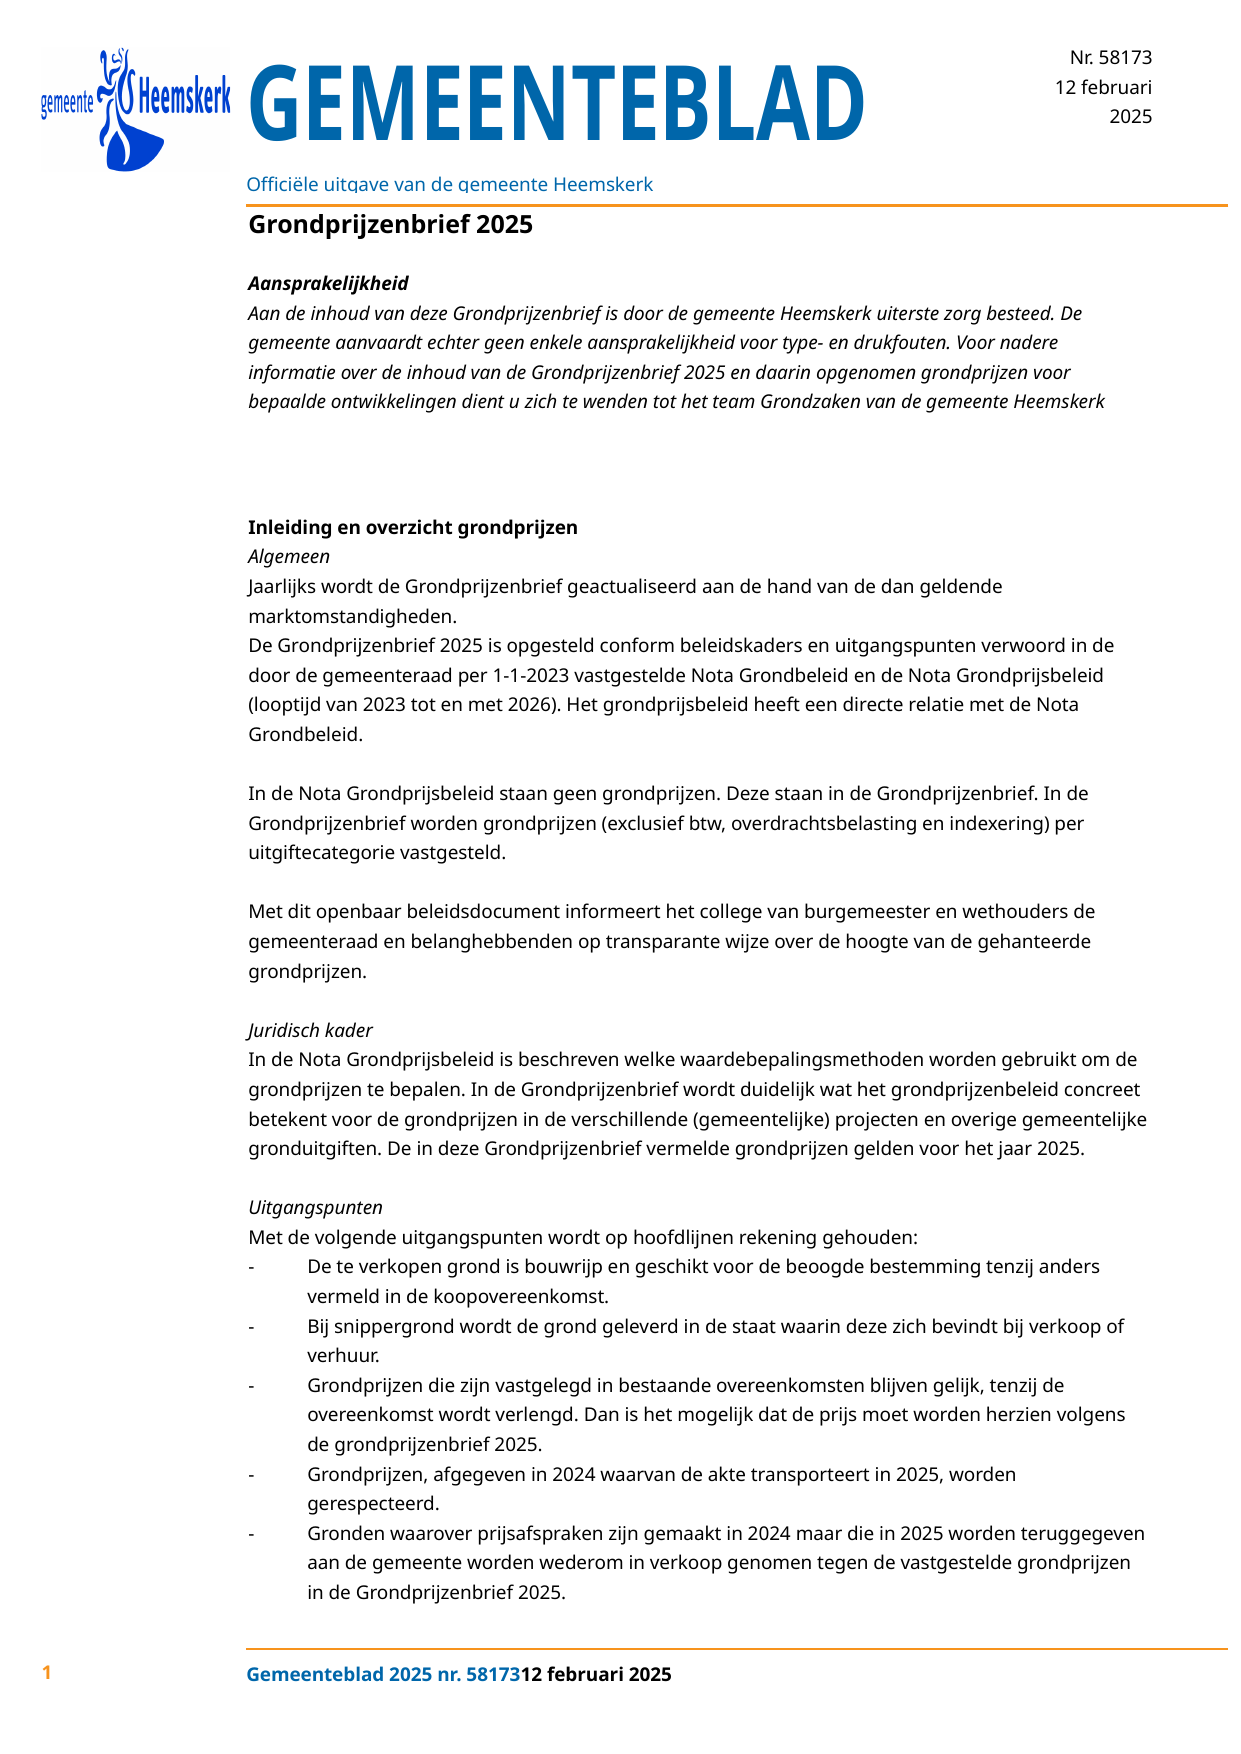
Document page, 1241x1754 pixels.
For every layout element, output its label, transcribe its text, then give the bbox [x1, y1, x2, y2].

list Bij snippergrond wordt de grond geleverd in de staat waarin deze zich bevindt bij verkoop of verhuur. [248, 1313, 1152, 1368]
text De Grondprijzenbrief 2025 is opgesteld conform beleidskaders en uitgangspunten verwoord in de door de gemeenteraad per 1-1-2023 vastgestelde Nota Grondbeleid en de Nota Grondprijsbeleid (looptijd van 2023 tot en met 2026). Het grondprijsbeleid heeft een directe relatie met de Nota Grondbeleid. [248, 632, 1152, 747]
text Algemeen [248, 544, 1152, 569]
text Aansprakelijkheid [248, 270, 1152, 296]
text Juridisch kader [248, 1017, 1152, 1043]
text Met de volgende uitgangspunten wordt op hoofdlijnen rekening gehouden: [248, 1224, 1152, 1250]
picture [41, 47, 231, 172]
text Aan de inhoud van deze Grondprijzenbrief is door de gemeente Heemskerk uiterste zorg besteed. De gemeente aanvaardt echter geen enkele aansprakelijkheid voor type- en drukfouten. Voor nadere informatie over de inhoud van de Grondprijzenbrief 2025 en daarin opgenomen grondprijzen voor bepaalde ontwikkelingen dient u zich te wenden tot het team Grondzaken van de gemeente Heemskerk [248, 300, 1152, 414]
text In de Nota Grondprijsbeleid staan geen grondprijzen. Deze staan in de Grondprijzenbrief. In de Grondprijzenbrief worden grondprijzen (exclusief btw, overdrachtsbelasting en indexering) per uitgiftecategorie vastgesteld. [248, 780, 1152, 865]
text Grondprijzenbrief 2025 [248, 207, 1152, 241]
text In de Nota Grondprijsbeleid is beschreven welke waardebepalingsmethoden worden gebruikt om de grondprijzen te bepalen. In de Grondprijzenbrief wordt duidelijk wat het grondprijzenbeleid concreet betekent voor de grondprijzen in de verschillende (gemeentelijke) projecten en overige gemeentelijke gronduitgiften. De in deze Grondprijzenbrief vermelde grondprijzen gelden voor het jaar 2025. [248, 1047, 1152, 1161]
list Grondprijzen, afgegeven in 2024 waarvan de akte transporteert in 2025, worden gerespecteerd. [248, 1461, 1152, 1516]
text Jaarlijks wordt de Grondprijzenbrief geactualiseerd aan de hand van de dan geldende marktomstandigheden. [248, 573, 1152, 628]
list De te verkopen grond is bouwrijp en geschikt voor de beoogde bestemming tenzij anders vermeld in de koopovereenkomst. [248, 1254, 1152, 1309]
text Uitgangspunten [248, 1194, 1152, 1220]
list Grondprijzen die zijn vastgelegd in bestaande overeenkomsten blijven gelijk, tenzij de overeenkomst wordt verlengd. Dan is het mogelijk dat de prijs moet worden herzien volgens de grondprijzenbrief 2025. [248, 1372, 1152, 1457]
text Met dit openbaar beleidsdocument informeert het college van burgemeester en wethouders de gemeenteraad en belanghebbenden op transparante wijze over de hoogte van de gehanteerde grondprijzen. [248, 899, 1152, 983]
list Gronden waarover prijsafspraken zijn gemaakt in 2024 maar die in 2025 worden teruggegeven aan de gemeente worden wederom in verkoop genomen tegen de vastgestelde grondprijzen in de Grondprijzenbrief 2025. [248, 1520, 1152, 1605]
text Inleiding en overzicht grondprijzen [248, 514, 1152, 540]
